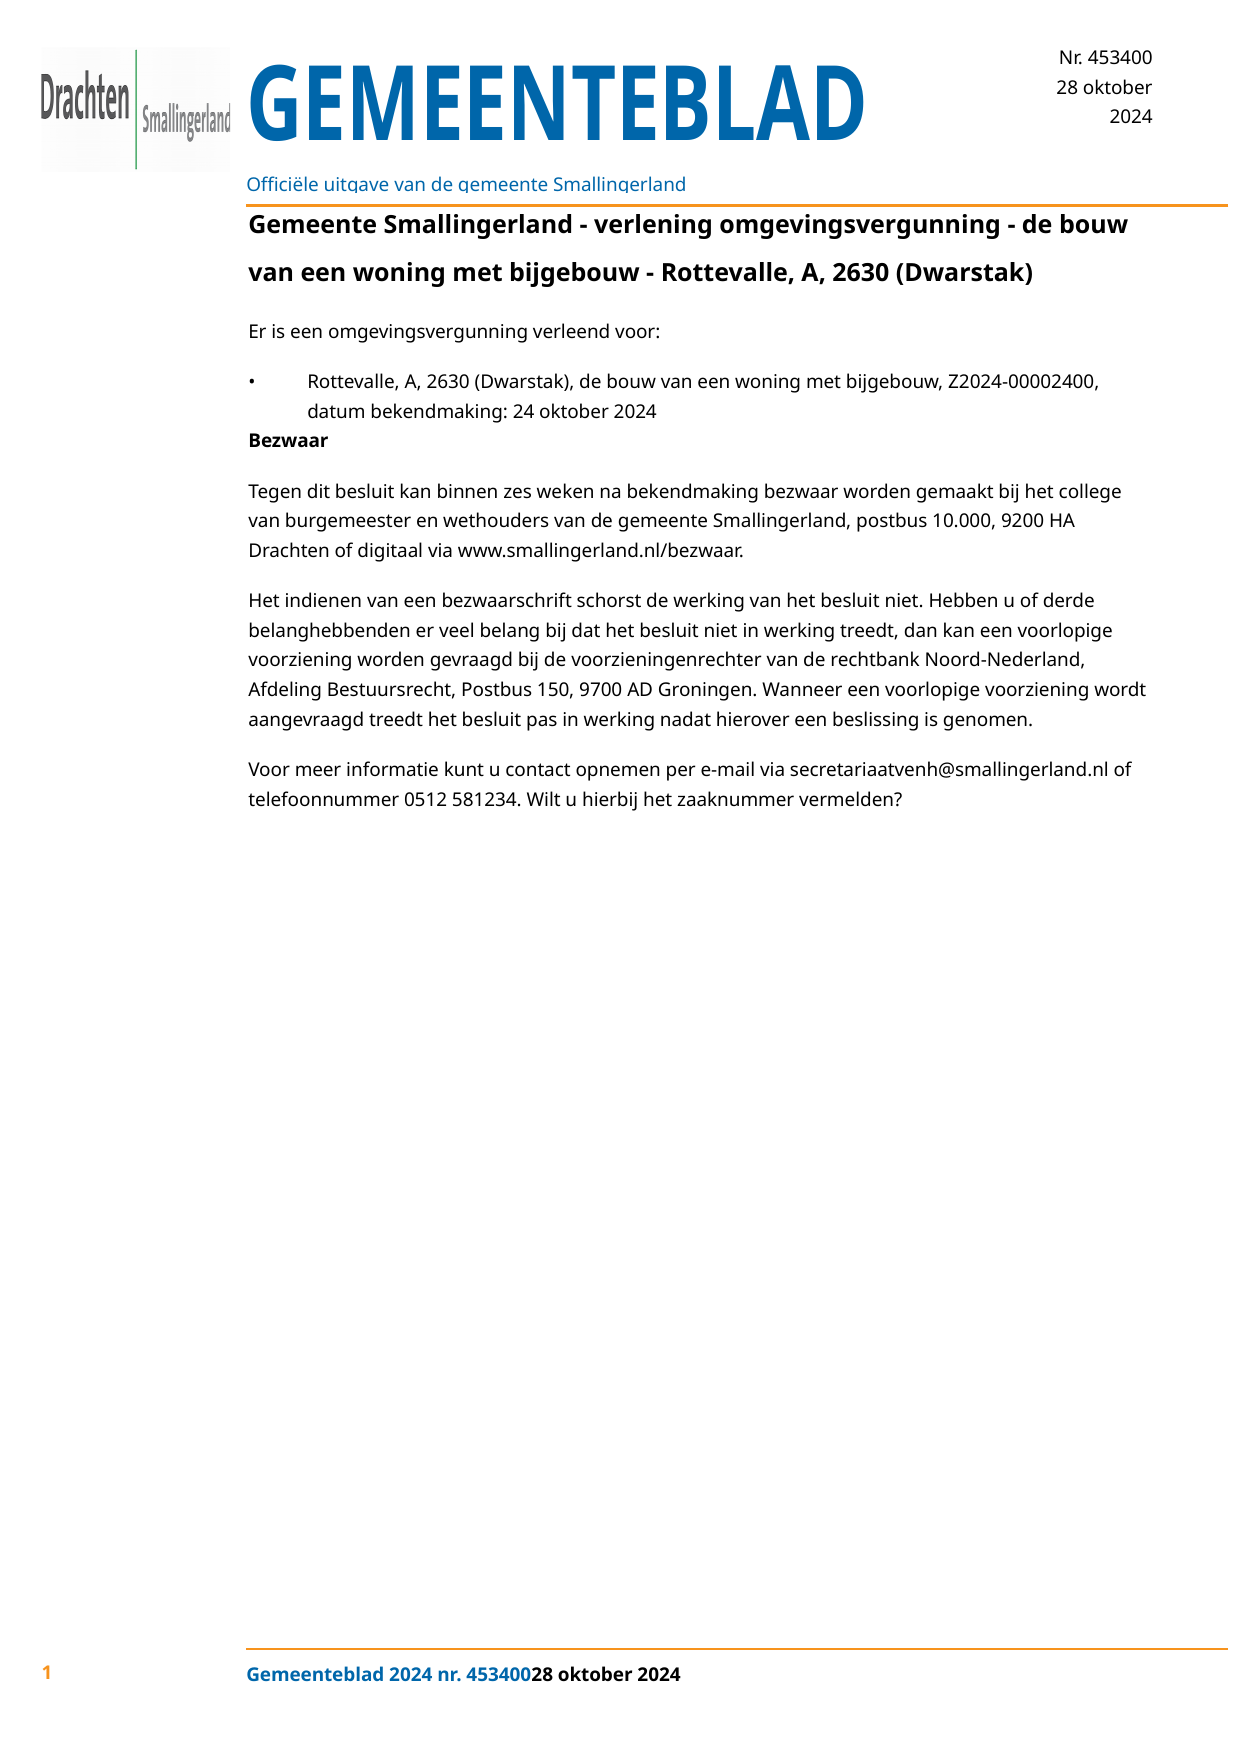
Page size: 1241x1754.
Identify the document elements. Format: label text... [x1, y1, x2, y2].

text Voor meer informatie kunt u contact opnemen per e-mail via secretariaatvenh@smallingerland.nl of telefoonnummer 0512 581234. Wilt u hierbij het zaaknummer vermelden? [248, 756, 1152, 812]
text Gemeente Smallingerland - verlening omgevingsvergunning - de bouw van een woning met bijgebouw - Rottevalle, A, 2630 (Dwarstak) [248, 207, 1152, 288]
text Het indienen van een bezwaarschrift schorst de werking van het besluit niet. Hebben u of derde belanghebbenden er veel belang bij dat het besluit niet in werking treedt, dan kan een voorlopige voorziening worden gevraagd bij de voorzieningenrechter van de rechtbank Noord-Nederland, Afdeling Bestuursrecht, Postbus 150, 9700 AD Groningen. Wanneer een voorlopige voorziening wordt aangevraagd treedt het besluit pas in werking nadat hierover een beslissing is genomen. [248, 587, 1152, 732]
picture [41, 47, 231, 172]
text Er is een omgevingsvergunning verleend voor: [248, 318, 1152, 344]
list Rottevalle, A, 2630 (Dwarstak), de bouw van een woning met bijgebouw, Z2024-00002400, datum bekendmaking: 24 oktober 2024 [248, 368, 1152, 424]
text Bezwaar [248, 427, 1152, 453]
text Tegen dit besluit kan binnen zes weken na bekendmaking bezwaar worden gemaakt bij het college van burgemeester en wethouders van de gemeente Smallingerland, postbus 10.000, 9200 HA Drachten of digitaal via www.smallingerland.nl/bezwaar. [248, 478, 1152, 563]
